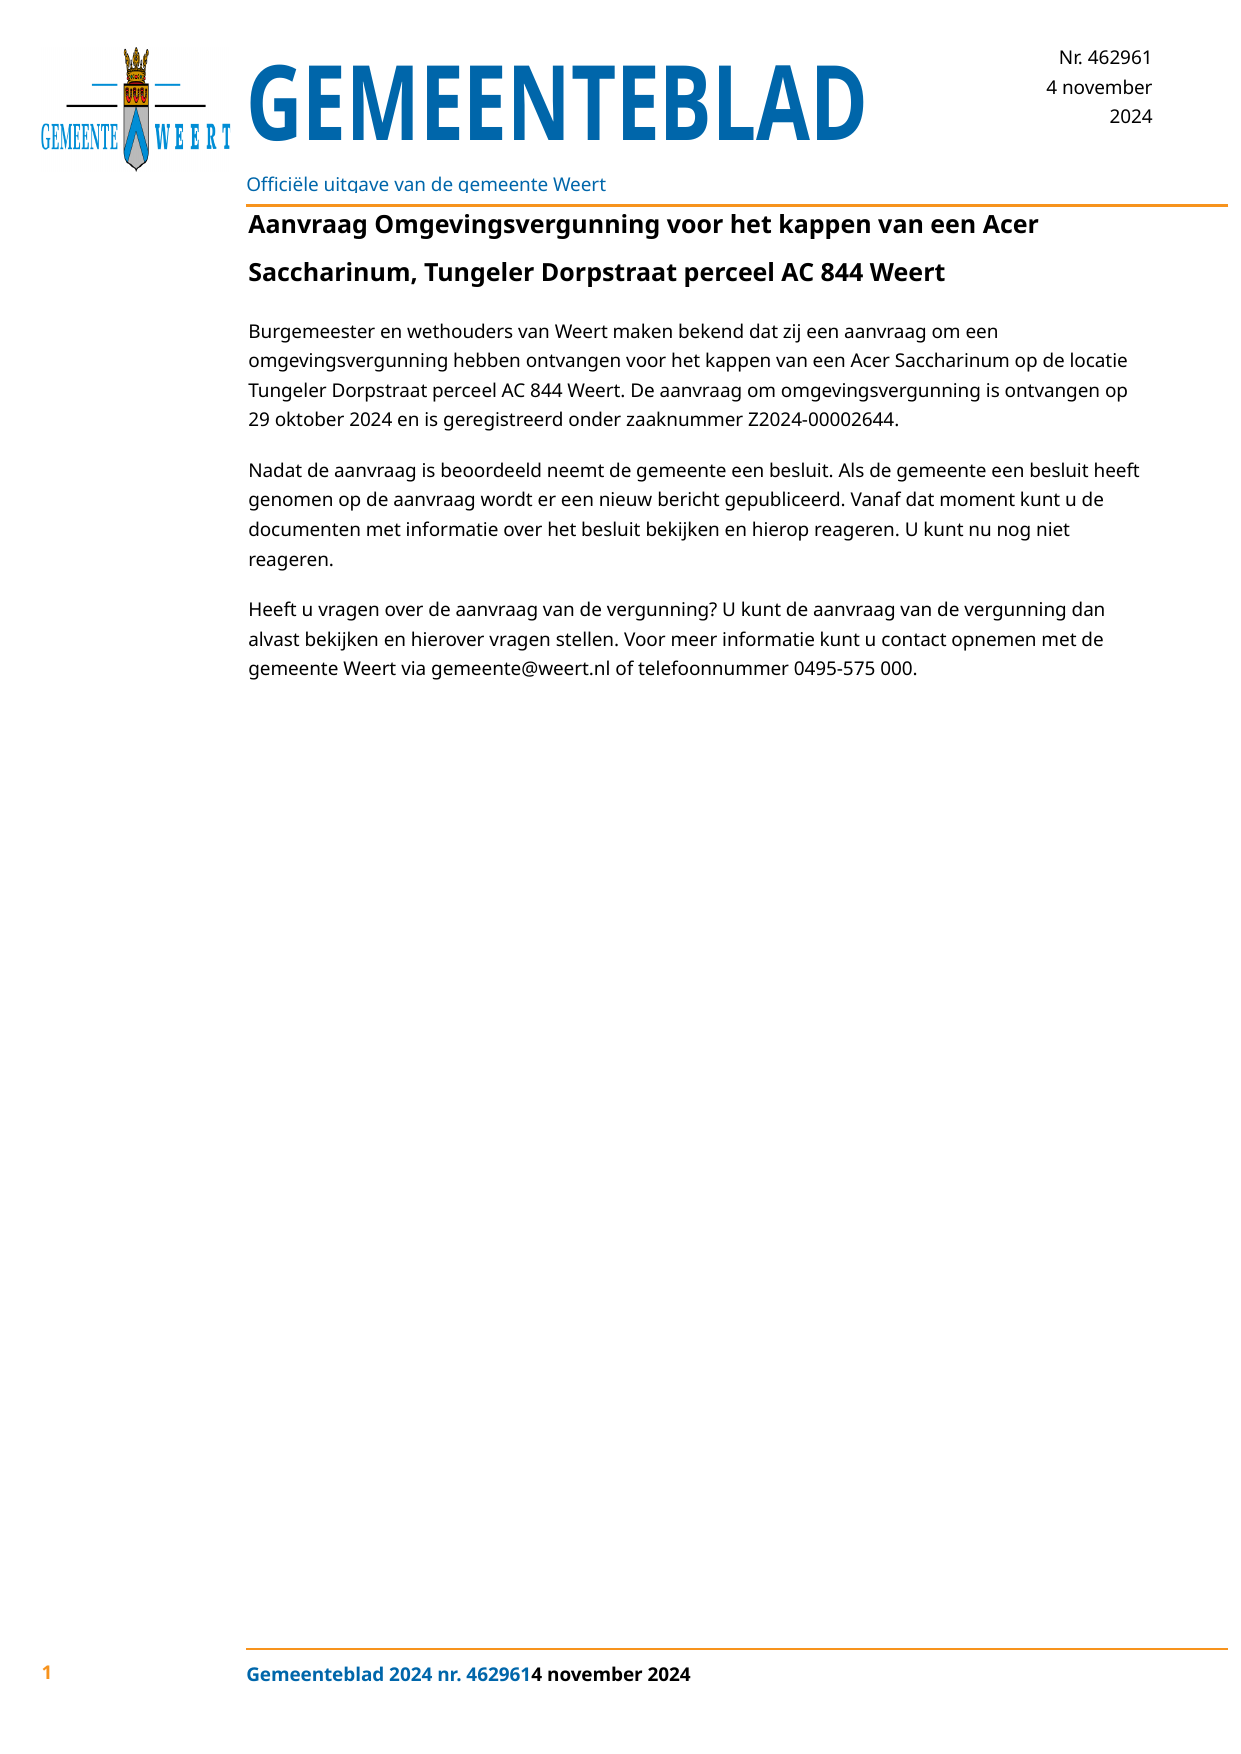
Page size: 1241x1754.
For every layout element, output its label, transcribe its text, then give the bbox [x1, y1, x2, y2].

text Heeft u vragen over de aanvraag van de vergunning? U kunt de aanvraag van de vergunning dan alvast bekijken en hierover vragen stellen. Voor meer informatie kunt u contact opnemen met de gemeente Weert via gemeente@weert.nl of telefoonnummer 0495-575 000. [248, 596, 1152, 681]
text Burgemeester en wethouders van Weert maken bekend dat zij een aanvraag om een omgevingsvergunning hebben ontvangen voor het kappen van een Acer Saccharinum op de locatie Tungeler Dorpstraat perceel AC 844 Weert. De aanvraag om omgevingsvergunning is ontvangen op 29 oktober 2024 en is geregistreerd onder zaaknummer Z2024-00002644. [248, 318, 1152, 432]
picture [41, 47, 231, 172]
text Nadat de aanvraag is beoordeeld neemt de gemeente een besluit. Als de gemeente een besluit heeft genomen op de aanvraag wordt er een nieuw bericht gepubliceerd. Vanaf dat moment kunt u de documenten met informatie over het besluit bekijken en hierop reageren. U kunt nu nog niet reageren. [248, 457, 1152, 572]
text Aanvraag Omgevingsvergunning voor het kappen van een Acer Saccharinum, Tungeler Dorpstraat perceel AC 844 Weert [248, 207, 1152, 288]
